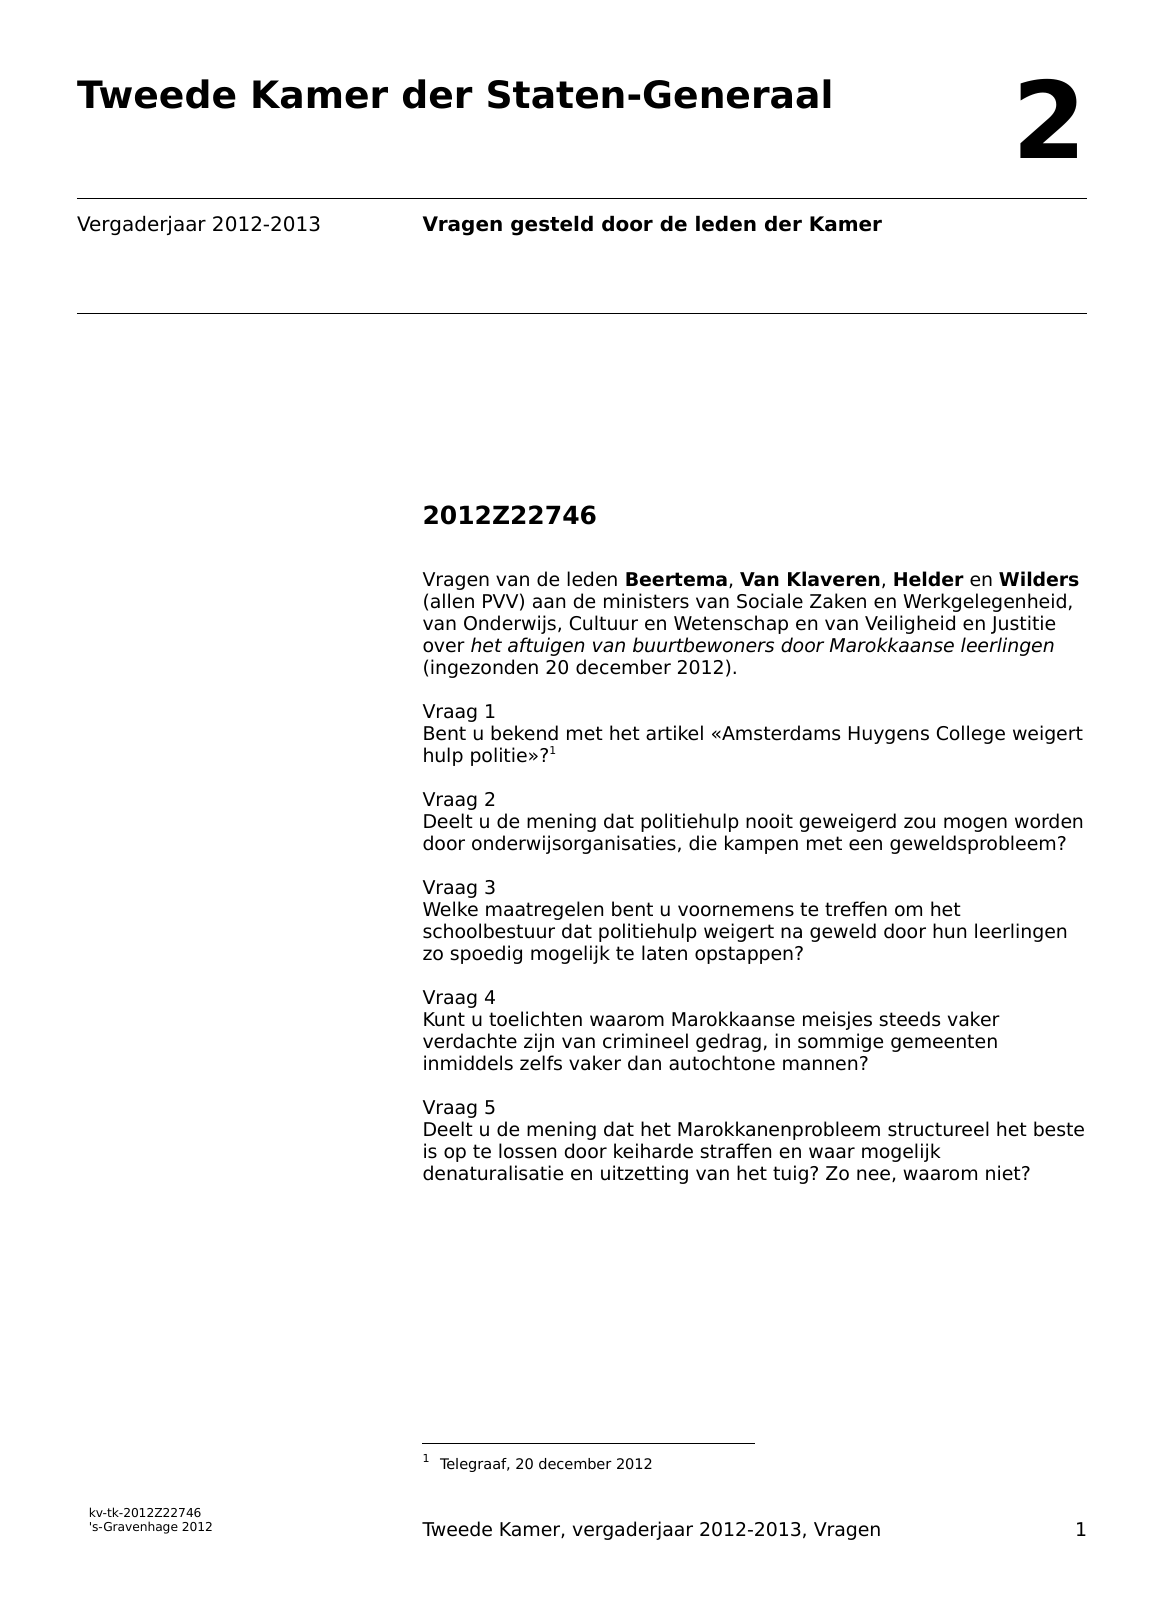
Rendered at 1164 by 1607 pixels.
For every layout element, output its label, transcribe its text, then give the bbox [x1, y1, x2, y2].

text Vragen van de leden Beertema, Van Klaveren, Helder en Wilders (allen PVV) aan de ministers van Sociale Zaken en Werkgelegenheid, van Onderwijs, Cultuur en Wetenschap en van Veiligheid en Justitie over het aftuigen van buurtbewoners door Marokkaanse leerlingen (ingezonden 20 december 2012). [422, 569, 1087, 679]
text 's-Gravenhage 2012 [88, 1520, 323, 1534]
text Telegraaf, 20 december 2012 [422, 1452, 1087, 1474]
text Bent u bekend met het artikel «Amsterdams Huygens College weigert hulp politie»? [422, 723, 1087, 767]
table_header Tweede Kamer der Staten-Generaal [77, 59, 886, 198]
text Vraag 4 [422, 987, 1087, 1009]
table_header 2 [886, 59, 1087, 198]
text Deelt u de mening dat het Marokkanenprobleem structureel het beste is op te lossen door keiharde straffen en waar mogelijk denaturalisatie en uitzetting van het tuig? Zo nee, waarom niet? [422, 1119, 1087, 1185]
table_cell Vergaderjaar 2012-2013 [77, 199, 422, 313]
text Welke maatregelen bent u voornemens te treffen om het schoolbestuur dat politiehulp weigert na geweld door hun leerlingen zo spoedig mogelijk te laten opstappen? [422, 899, 1087, 965]
text Vraag 5 [422, 1097, 1087, 1119]
table_cell Vragen gesteld door de leden der Kamer [422, 199, 1087, 313]
text Vraag 1 [422, 701, 1087, 723]
text Vraag 3 [422, 877, 1087, 899]
text Deelt u de mening dat politiehulp nooit geweigerd zou mogen worden door onderwijsorganisaties, die kampen met een geweldsprobleem? [422, 811, 1087, 855]
text kv-tk-2012Z22746 [88, 1506, 323, 1520]
text Vraag 2 [422, 789, 1087, 811]
text Kunt u toelichten waarom Marokkaanse meisjes steeds vaker verdachte zijn van crimineel gedrag, in sommige gemeenten inmiddels zelfs vaker dan autochtone mannen? [422, 1009, 1087, 1075]
text 2012Z22746 [422, 501, 1087, 531]
